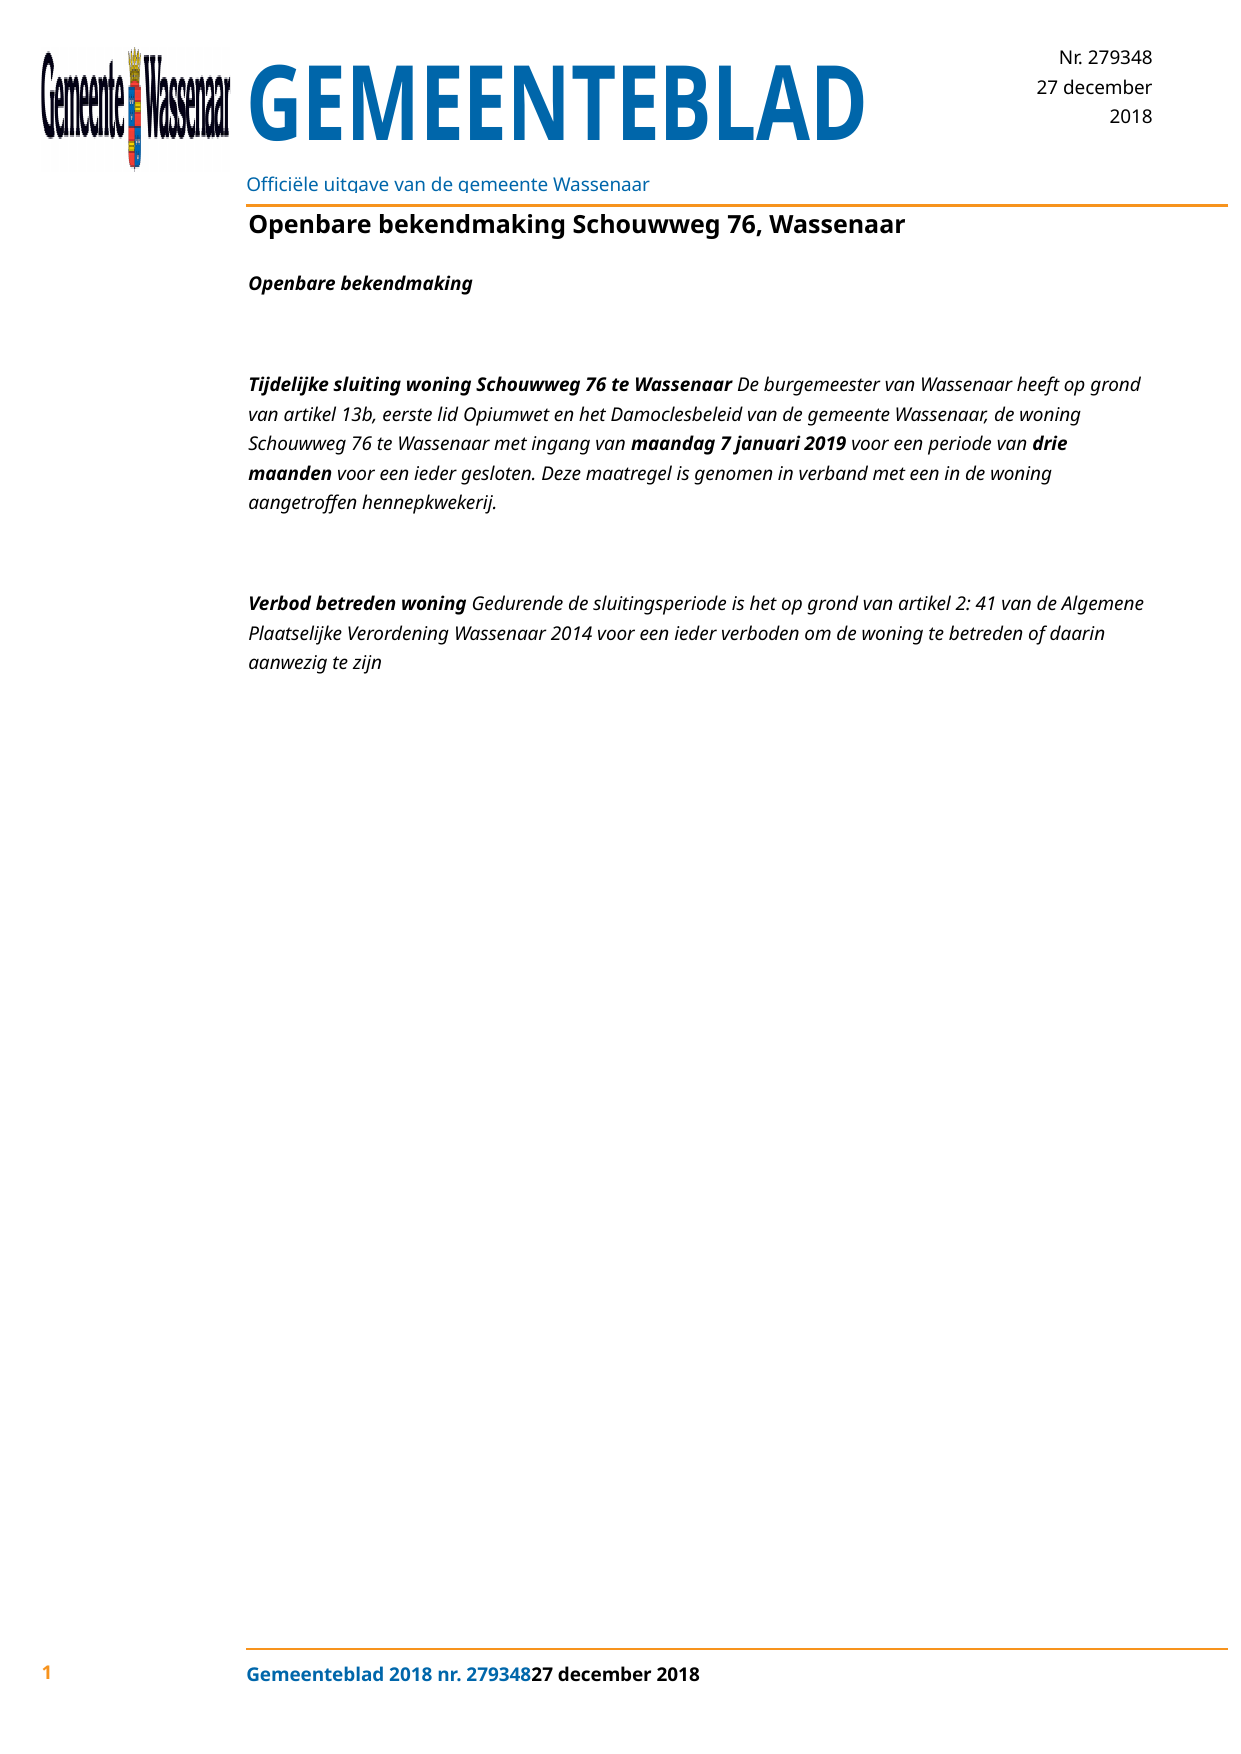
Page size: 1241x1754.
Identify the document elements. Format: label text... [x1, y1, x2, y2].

text Openbare bekendmaking [248, 270, 1152, 296]
text Verbod betreden woning Gedurende de sluitingsperiode is het op grond van artikel 2: 41 van de Algemene Plaatselijke Verordening Wassenaar 2014 voor een ieder verboden om de woning te betreden of daarin aanwezig te zijn [248, 590, 1152, 675]
text Tijdelijke sluiting woning Schouwweg 76 te Wassenaar De burgemeester van Wassenaar heeft op grond van artikel 13b, eerste lid Opiumwet en het Damoclesbeleid van de gemeente Wassenaar, de woning Schouwweg 76 te Wassenaar met ingang van maandag 7 januari 2019 voor een periode van drie maanden voor een ieder gesloten. Deze maatregel is genomen in verband met een in de woning aangetroffen hennepkwekerij. [248, 371, 1152, 515]
picture [41, 47, 231, 172]
text Openbare bekendmaking Schouwweg 76, Wassenaar [248, 207, 1152, 241]
